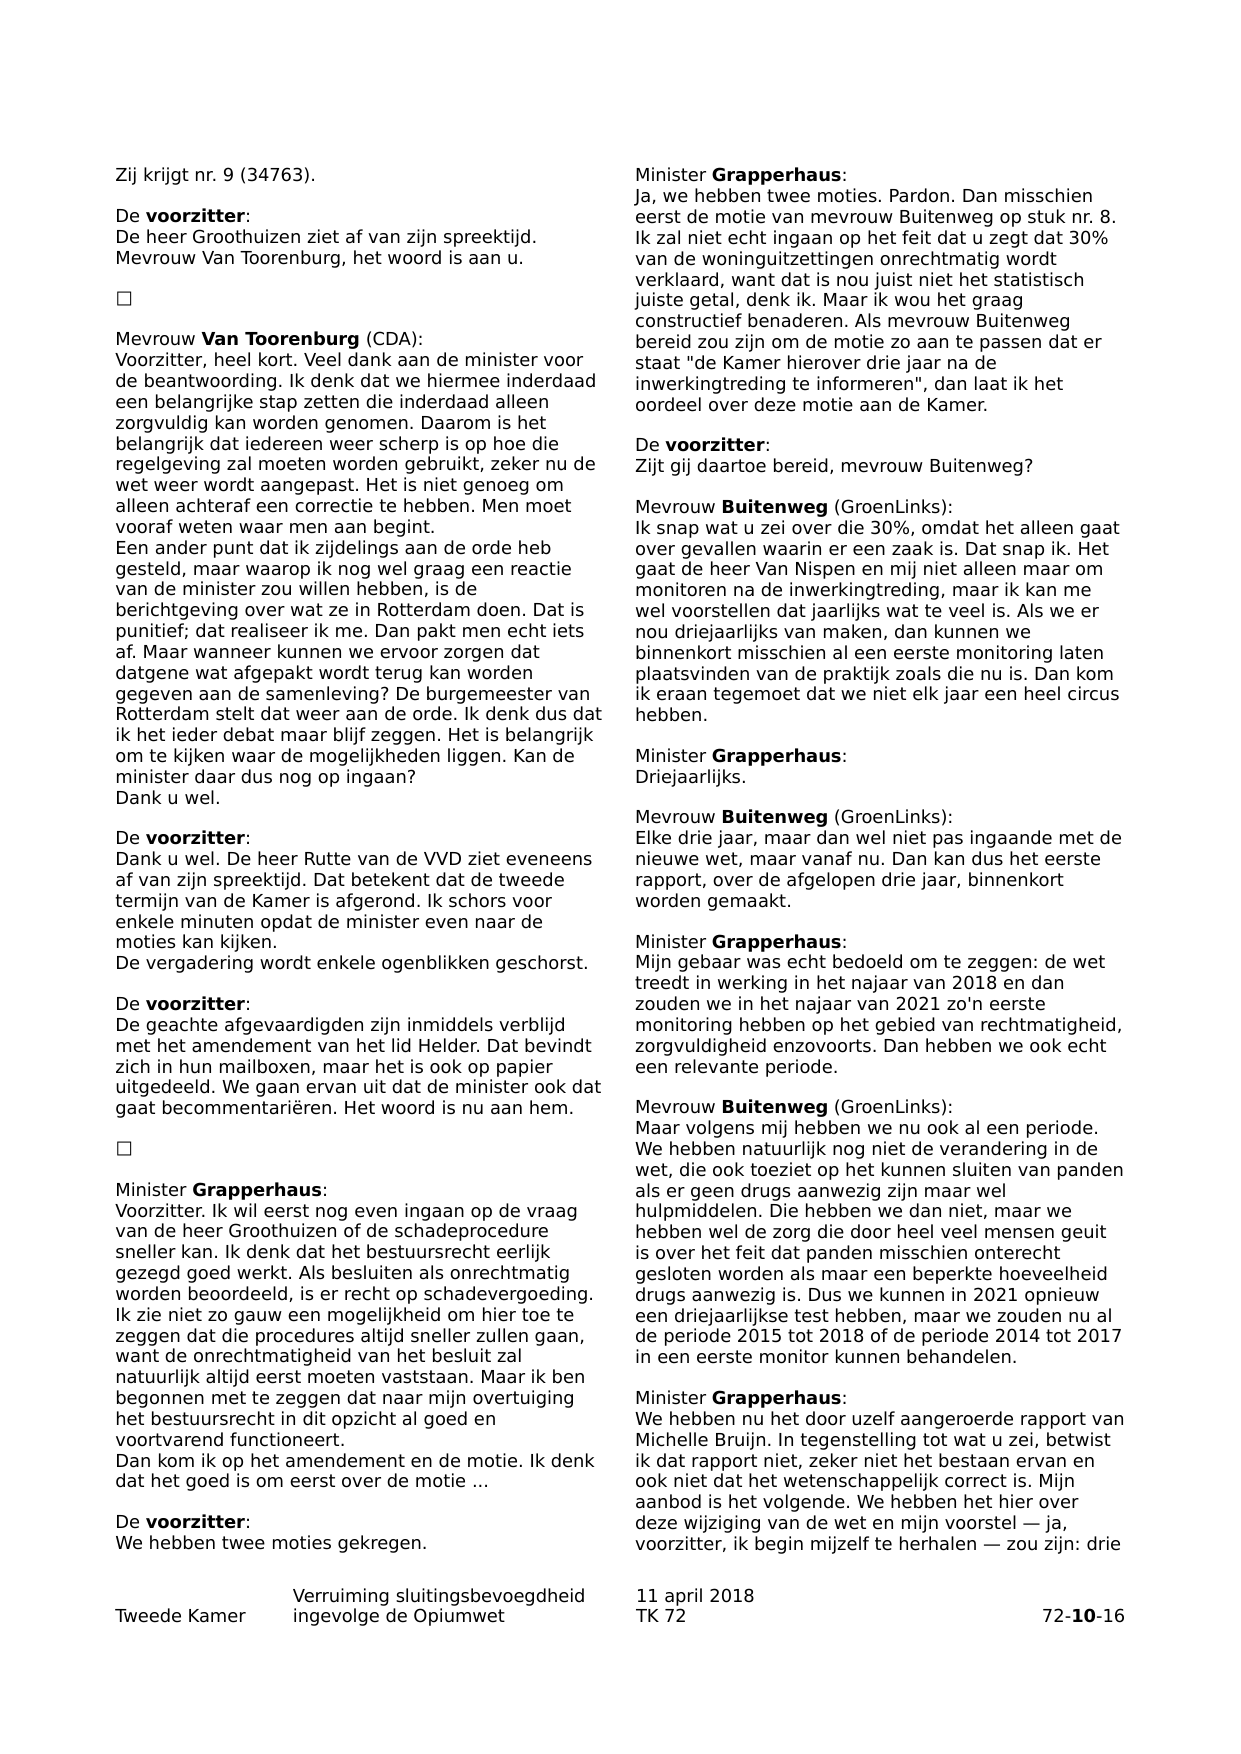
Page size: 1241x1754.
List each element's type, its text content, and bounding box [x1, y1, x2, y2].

text Mevrouw Buitenweg (GroenLinks): [635, 497, 1125, 517]
text De voorzitter: [115, 1512, 605, 1533]
text Dank u wel. De heer Rutte van de VVD ziet eveneens af van zijn spreektijd. Dat betekent dat de tweede termijn van de Kamer is afgerond. Ik schors voor enkele minuten opdat de minister even naar de moties kan kijken. [115, 849, 605, 953]
text Minister Grapperhaus: [635, 1388, 1125, 1409]
text De voorzitter: [115, 994, 605, 1015]
text ⬜ [115, 288, 605, 309]
text ⬜ [115, 1139, 605, 1159]
text De vergadering wordt enkele ogenblikken geschorst. [115, 953, 605, 974]
text De voorzitter: [115, 206, 605, 227]
text We hebben nu het door uzelf aangeroerde rapport van Michelle Bruijn. In tegenstelling tot wat u zei, betwist ik dat rapport niet, zeker niet het bestaan ervan en ook niet dat het wetenschappelijk correct is. Mijn aanbod is het volgende. We hebben het hier over deze wijziging van de wet en mijn voorstel — ja, voorzitter, ik begin mijzelf te herhalen — zou zijn: drie [635, 1409, 1125, 1554]
text Minister Grapperhaus: [635, 931, 1125, 952]
text We hebben twee moties gekregen. [115, 1533, 605, 1553]
text De voorzitter: [635, 435, 1125, 456]
text Minister Grapperhaus: [635, 746, 1125, 767]
text Mevrouw Buitenweg (GroenLinks): [635, 807, 1125, 828]
text Ja, we hebben twee moties. Pardon. Dan misschien eerst de motie van mevrouw Buitenweg op stuk nr. 8. Ik zal niet echt ingaan op het feit dat u zegt dat 30% van de woninguitzettingen onrechtmatig wordt verklaard, want dat is nou juist niet het statistisch juiste getal, denk ik. Maar ik wou het graag constructief benaderen. Als mevrouw Buitenweg bereid zou zijn om de motie zo aan te passen dat er staat "de Kamer hierover drie jaar na de inwerkingtreding te informeren", dan laat ik het oordeel over deze motie aan de Kamer. [635, 186, 1125, 415]
text Minister Grapperhaus: [635, 165, 1125, 186]
text Mevrouw Van Toorenburg (CDA): [115, 329, 605, 350]
text De voorzitter: [115, 828, 605, 849]
text Voorzitter. Ik wil eerst nog even ingaan op de vraag van de heer Groothuizen of de schadeprocedure sneller kan. Ik denk dat het bestuursrecht eerlijk gezegd goed werkt. Als besluiten als onrechtmatig worden beoordeeld, is er recht op schadevergoeding. Ik zie niet zo gauw een mogelijkheid om hier toe te zeggen dat die procedures altijd sneller zullen gaan, want de onrechtmatigheid van het besluit zal natuurlijk altijd eerst moeten vaststaan. Maar ik ben begonnen met te zeggen dat naar mijn overtuiging het bestuursrecht in dit opzicht al goed en voortvarend functioneert. [115, 1200, 605, 1450]
text Zijt gij daartoe bereid, mevrouw Buitenweg? [635, 456, 1125, 477]
text Mevrouw Buitenweg (GroenLinks): [635, 1097, 1125, 1118]
text Minister Grapperhaus: [115, 1179, 605, 1200]
text Dank u wel. [115, 787, 605, 808]
text Voorzitter, heel kort. Veel dank aan de minister voor de beantwoording. Ik denk dat we hiermee inderdaad een belangrijke stap zetten die inderdaad alleen zorgvuldig kan worden genomen. Daarom is het belangrijk dat iedereen weer scherp is op hoe die regelgeving zal moeten worden gebruikt, zeker nu de wet weer wordt aangepast. Het is niet genoeg om alleen achteraf een correctie te hebben. Men moet vooraf weten waar men aan begint. [115, 350, 605, 537]
text De heer Groothuizen ziet af van zijn spreektijd. Mevrouw Van Toorenburg, het woord is aan u. [115, 227, 605, 268]
text Zij krijgt nr. 9 (34763). [115, 165, 605, 186]
text Ik snap wat u zei over die 30%, omdat het alleen gaat over gevallen waarin er een zaak is. Dat snap ik. Het gaat de heer Van Nispen en mij niet alleen maar om monitoren na de inwerkingtreding, maar ik kan me wel voorstellen dat jaarlijks wat te veel is. Als we er nou driejaarlijks van maken, dan kunnen we binnenkort misschien al een eerste monitoring laten plaatsvinden van de praktijk zoals die nu is. Dan kom ik eraan tegemoet dat we niet elk jaar een heel circus hebben. [635, 517, 1125, 726]
text Elke drie jaar, maar dan wel niet pas ingaande met de nieuwe wet, maar vanaf nu. Dan kan dus het eerste rapport, over de afgelopen drie jaar, binnenkort worden gemaakt. [635, 828, 1125, 911]
text De geachte afgevaardigden zijn inmiddels verblijd met het amendement van het lid Helder. Dat bevindt zich in hun mailboxen, maar het is ook op papier uitgedeeld. We gaan ervan uit dat de minister ook dat gaat becommentariëren. Het woord is nu aan hem. [115, 1015, 605, 1119]
text Een ander punt dat ik zijdelings aan de orde heb gesteld, maar waarop ik nog wel graag een reactie van de minister zou willen hebben, is de berichtgeving over wat ze in Rotterdam doen. Dat is punitief; dat realiseer ik me. Dan pakt men echt iets af. Maar wanneer kunnen we ervoor zorgen dat datgene wat afgepakt wordt terug kan worden gegeven aan de samenleving? De burgemeester van Rotterdam stelt dat weer aan de orde. Ik denk dus dat ik het ieder debat maar blijf zeggen. Het is belangrijk om te kijken waar de mogelijkheden liggen. Kan de minister daar dus nog op ingaan? [115, 537, 605, 787]
text Dan kom ik op het amendement en de motie. Ik denk dat het goed is om eerst over de motie ... [115, 1450, 605, 1492]
text Maar volgens mij hebben we nu ook al een periode. We hebben natuurlijk nog niet de verandering in de wet, die ook toeziet op het kunnen sluiten van panden als er geen drugs aanwezig zijn maar wel hulpmiddelen. Die hebben we dan niet, maar we hebben wel de zorg die door heel veel mensen geuit is over het feit dat panden misschien onterecht gesloten worden als maar een beperkte hoeveelheid drugs aanwezig is. Dus we kunnen in 2021 opnieuw een driejaarlijkse test hebben, maar we zouden nu al de periode 2015 tot 2018 of de periode 2014 tot 2017 in een eerste monitor kunnen behandelen. [635, 1118, 1125, 1368]
text Driejaarlijks. [635, 767, 1125, 787]
text Mijn gebaar was echt bedoeld om te zeggen: de wet treedt in werking in het najaar van 2018 en dan zouden we in het najaar van 2021 zo'n eerste monitoring hebben op het gebied van rechtmatigheid, zorgvuldigheid enzovoorts. Dan hebben we ook echt een relevante periode. [635, 952, 1125, 1077]
